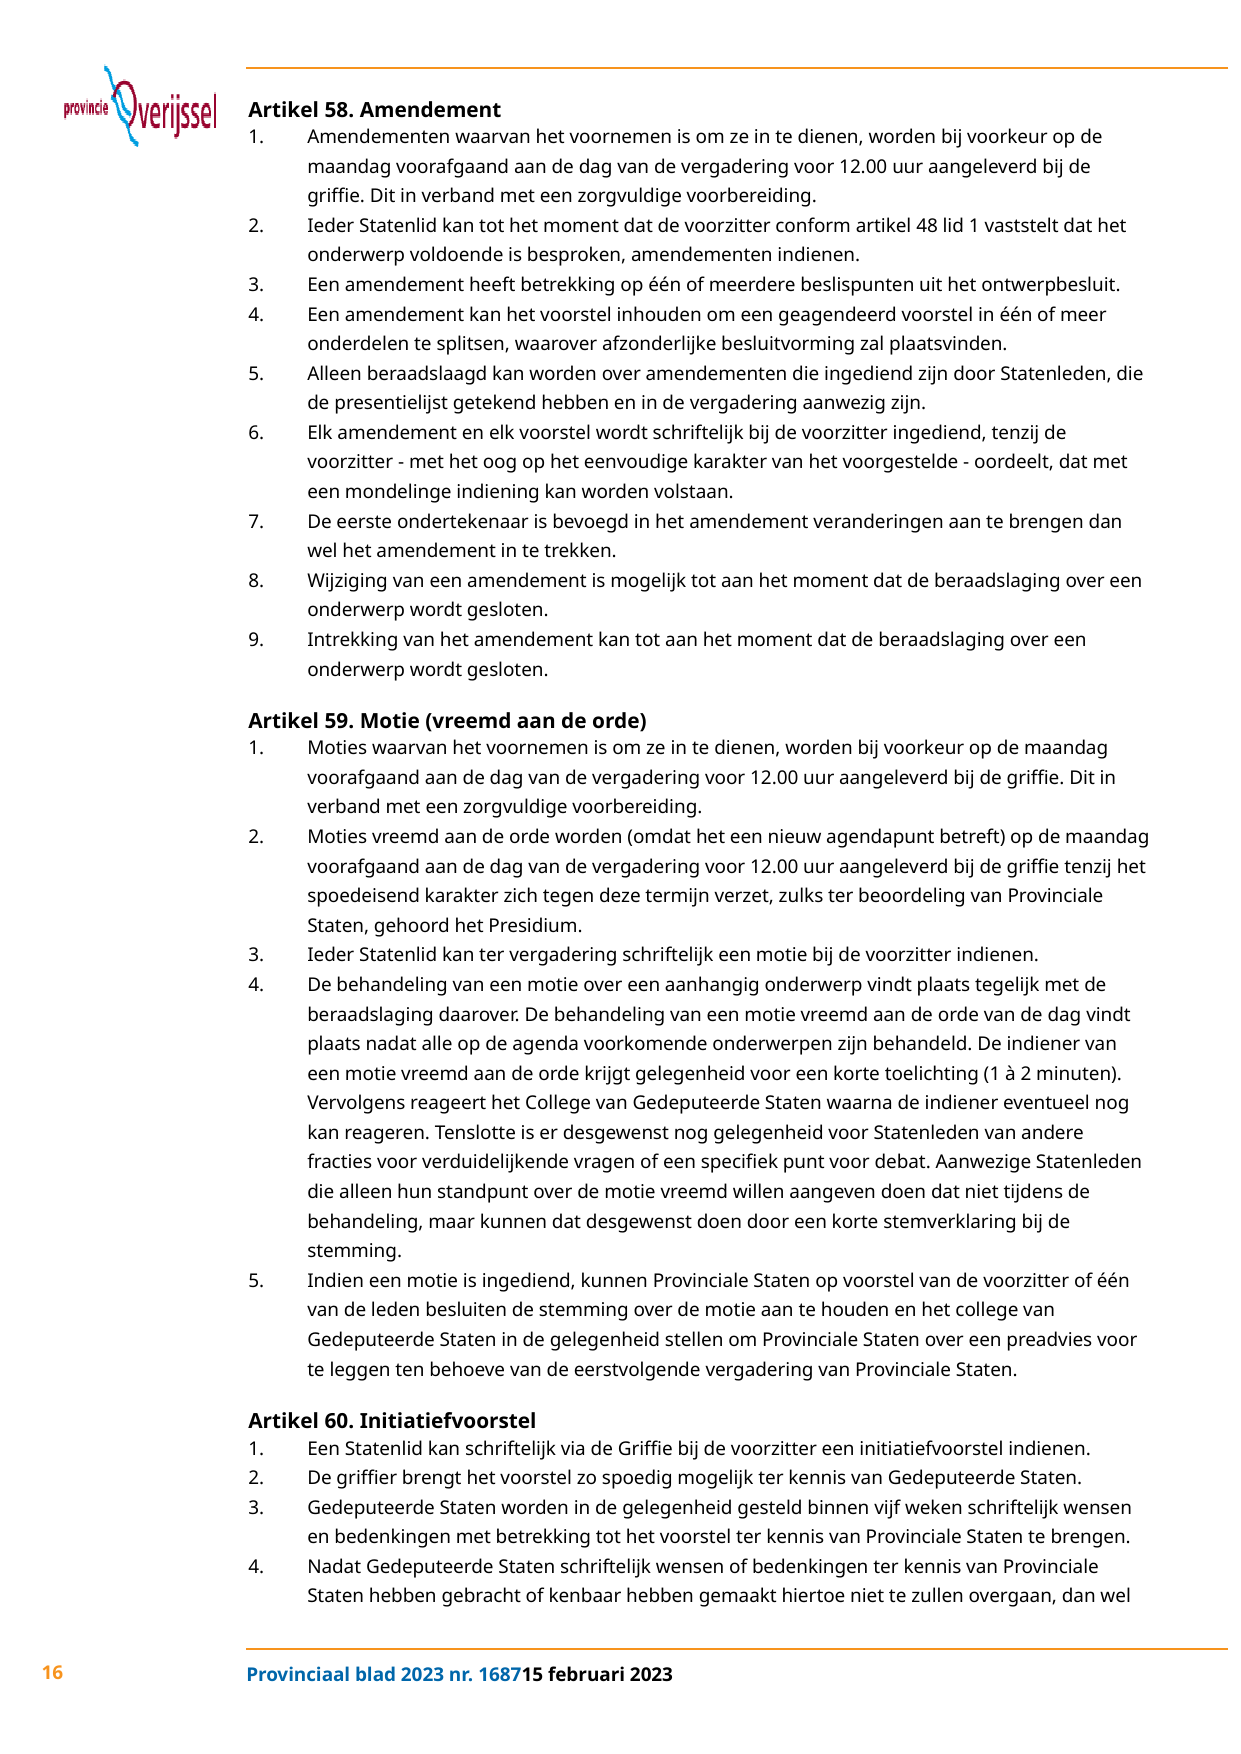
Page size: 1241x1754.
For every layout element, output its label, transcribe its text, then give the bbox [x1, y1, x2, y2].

list Wijziging van een amendement is mogelijk tot aan het moment dat de beraadslaging over een onderwerp wordt gesloten. [248, 567, 1152, 622]
list Gedeputeerde Staten worden in de gelegenheid gesteld binnen vijf weken schriftelijk wensen en bedenkingen met betrekking tot het voorstel ter kennis van Provinciale Staten te brengen. [248, 1494, 1152, 1549]
list Een amendement heeft betrekking op één of meerdere beslispunten uit het ontwerpbesluit. [248, 271, 1152, 297]
list De behandeling van een motie over een aanhangig onderwerp vindt plaats tegelijk met de beraadslaging daarover. De behandeling van een motie vreemd aan de orde van de dag vindt plaats nadat alle op de agenda voorkomende onderwerpen zijn behandeld. De indiener van een motie vreemd aan de orde krijgt gelegenheid voor een korte toelichting (1 à 2 minuten). Vervolgens reageert het College van Gedeputeerde Staten waarna de indiener eventueel nog kan reageren. Tenslotte is er desgewenst nog gelegenheid voor Statenleden van andere fracties voor verduidelijkende vragen of een specifiek punt voor debat. Aanwezige Statenleden die alleen hun standpunt over de motie vreemd willen aangeven doen dat niet tijdens de behandeling, maar kunnen dat desgewenst doen door een korte stemverklaring bij de stemming. [248, 971, 1152, 1263]
list Alleen beraadslaagd kan worden over amendementen die ingediend zijn door Statenleden, die de presentielijst getekend hebben en in de vergadering aanwezig zijn. [248, 360, 1152, 415]
text Artikel 58. Amendement [248, 95, 1152, 123]
picture [41, 47, 231, 172]
list Een Statenlid kan schriftelijk via de Griffie bij de voorzitter een initiatiefvoorstel indienen. [248, 1435, 1152, 1460]
list Moties waarvan het voornemen is om ze in te dienen, worden bij voorkeur op de maandag voorafgaand aan de dag van de vergadering voor 12.00 uur aangeleverd bij de griffie. Dit in verband met een zorgvuldige voorbereiding. [248, 734, 1152, 819]
list Indien een motie is ingediend, kunnen Provinciale Staten op voorstel van de voorzitter of één van de leden besluiten de stemming over de motie aan te houden en het college van Gedeputeerde Staten in de gelegenheid stellen om Provinciale Staten over een preadvies voor te leggen ten behoeve van de eerstvolgende vergadering van Provinciale Staten. [248, 1267, 1152, 1382]
list Een amendement kan het voorstel inhouden om een geagendeerd voorstel in één of meer onderdelen te splitsen, waarover afzonderlijke besluitvorming zal plaatsvinden. [248, 301, 1152, 356]
list Amendementen waarvan het voornemen is om ze in te dienen, worden bij voorkeur op de maandag voorafgaand aan de dag van de vergadering voor 12.00 uur aangeleverd bij de griffie. Dit in verband met een zorgvuldige voorbereiding. [248, 123, 1152, 208]
list Elk amendement en elk voorstel wordt schriftelijk bij de voorzitter ingediend, tenzij de voorzitter - met het oog op het eenvoudige karakter van het voorgestelde - oordeelt, dat met een mondelinge indiening kan worden volstaan. [248, 419, 1152, 504]
list De griffier brengt het voorstel zo spoedig mogelijk ter kennis van Gedeputeerde Staten. [248, 1464, 1152, 1490]
list Intrekking van het amendement kan tot aan het moment dat de beraadslaging over een onderwerp wordt gesloten. [248, 626, 1152, 681]
list Nadat Gedeputeerde Staten schriftelijk wensen of bedenkingen ter kennis van Provinciale Staten hebben gebracht of kenbaar hebben gemaakt hiertoe niet te zullen overgaan, dan wel [248, 1553, 1152, 1608]
text Artikel 59. Motie (vreemd aan de orde) [248, 706, 1152, 734]
list Ieder Statenlid kan ter vergadering schriftelijk een motie bij de voorzitter indienen. [248, 942, 1152, 967]
list De eerste ondertekenaar is bevoegd in het amendement veranderingen aan te brengen dan wel het amendement in te trekken. [248, 508, 1152, 563]
list Moties vreemd aan de orde worden (omdat het een nieuw agendapunt betreft) op de maandag voorafgaand aan de dag van de vergadering voor 12.00 uur aangeleverd bij de griffie tenzij het spoedeisend karakter zich tegen deze termijn verzet, zulks ter beoordeling van Provinciale Staten, gehoord het Presidium. [248, 823, 1152, 938]
text Artikel 60. Initiatiefvoorstel [248, 1406, 1152, 1435]
list Ieder Statenlid kan tot het moment dat de voorzitter conform artikel 48 lid 1 vaststelt dat het onderwerp voldoende is besproken, amendementen indienen. [248, 212, 1152, 267]
